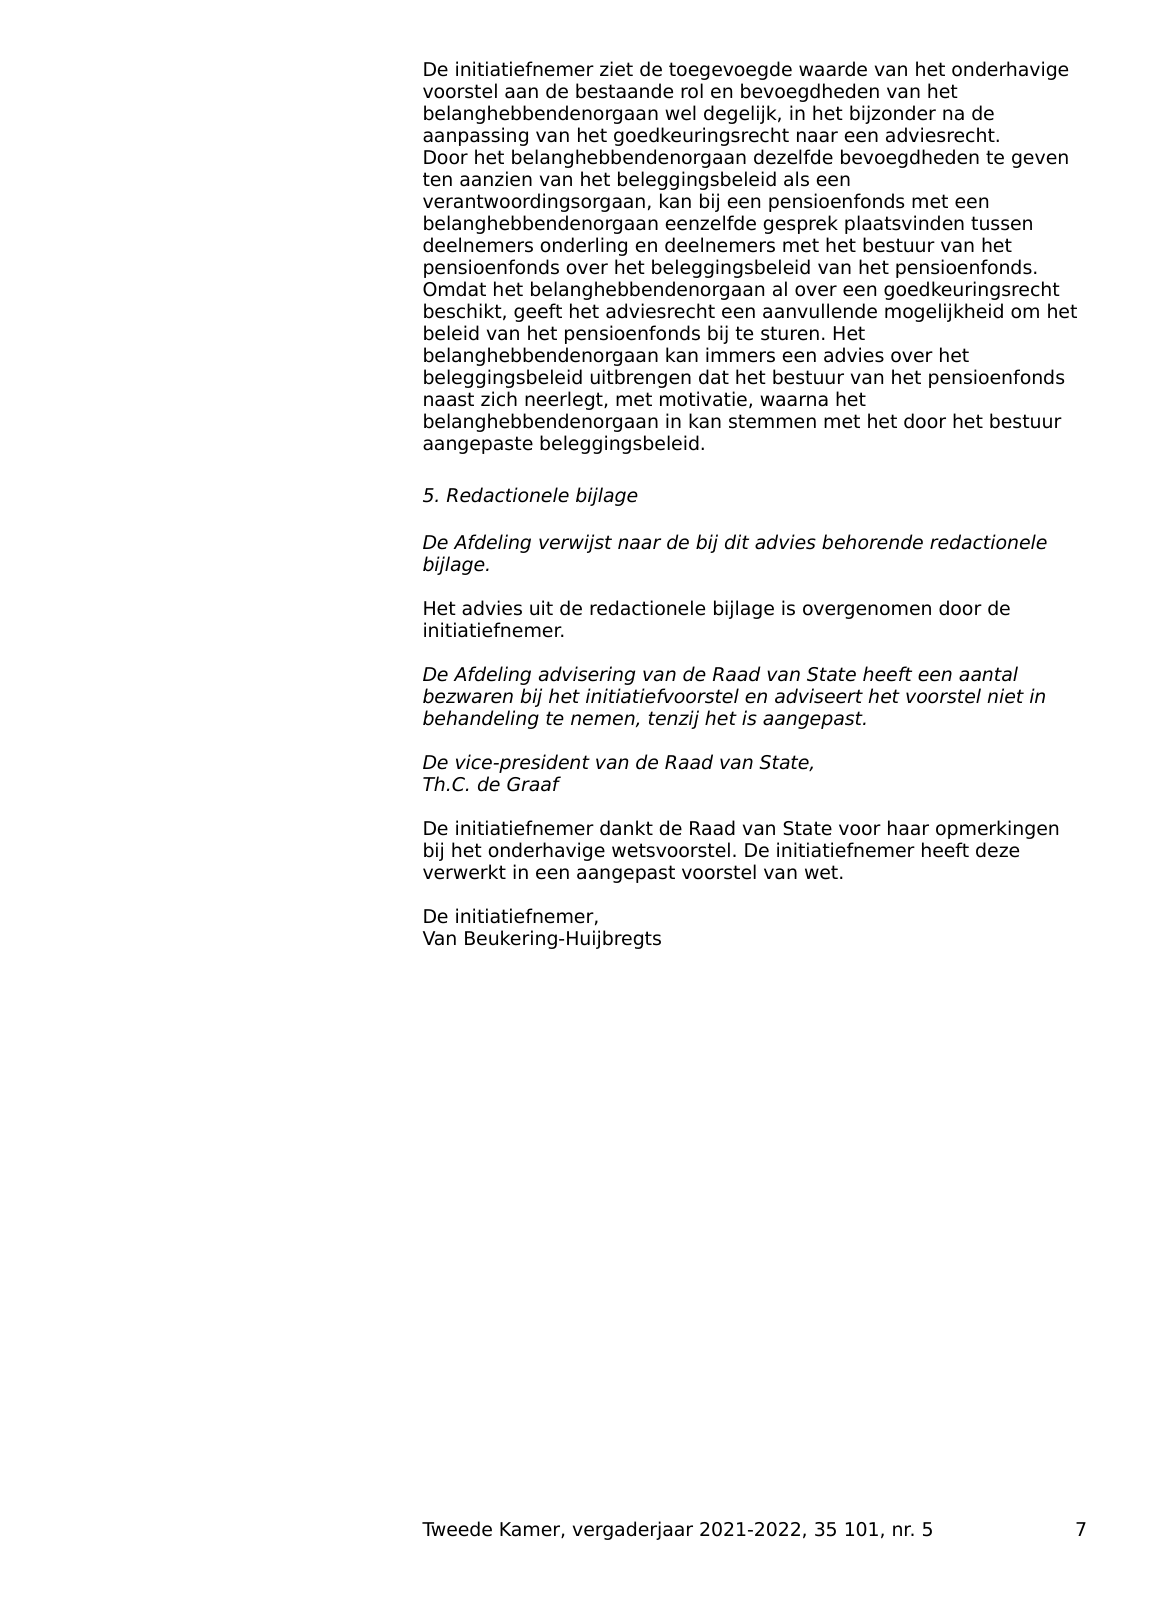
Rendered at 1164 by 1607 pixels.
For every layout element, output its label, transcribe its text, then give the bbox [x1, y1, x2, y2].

text De Afdeling verwijst naar de bij dit advies behorende redactionele bijlage. [422, 532, 1087, 576]
text Van Beukering-Huijbregts [422, 928, 1087, 950]
text De Afdeling advisering van de Raad van State heeft een aantal bezwaren bij het initiatiefvoorstel en adviseert het voorstel niet in behandeling te nemen, tenzij het is aangepast. [422, 664, 1087, 730]
subtitle 5. Redactionele bijlage [422, 485, 1087, 507]
text Het advies uit de redactionele bijlage is overgenomen door de initiatiefnemer. [422, 598, 1087, 642]
text De initiatiefnemer ziet de toegevoegde waarde van het onderhavige voorstel aan de bestaande rol en bevoegdheden van het belanghebbendenorgaan wel degelijk, in het bijzonder na de aanpassing van het goedkeuringsrecht naar een adviesrecht. [422, 59, 1087, 147]
text De initiatiefnemer, [422, 906, 1087, 928]
text De vice-president van de Raad van State, [422, 752, 1087, 774]
text Door het belanghebbendenorgaan dezelfde bevoegdheden te geven ten aanzien van het beleggingsbeleid als een verantwoordingsorgaan, kan bij een pensioenfonds met een belanghebbendenorgaan eenzelfde gesprek plaatsvinden tussen deelnemers onderling en deelnemers met het bestuur van het pensioenfonds over het beleggingsbeleid van het pensioenfonds. [422, 147, 1087, 279]
text Th.C. de Graaf [422, 774, 1087, 796]
text De initiatiefnemer dankt de Raad van State voor haar opmerkingen bij het onderhavige wetsvoorstel. De initiatiefnemer heeft deze verwerkt in een aangepast voorstel van wet. [422, 818, 1087, 884]
text Omdat het belanghebbendenorgaan al over een goedkeuringsrecht beschikt, geeft het adviesrecht een aanvullende mogelijkheid om het beleid van het pensioenfonds bij te sturen. Het belanghebbendenorgaan kan immers een advies over het beleggingsbeleid uitbrengen dat het bestuur van het pensioenfonds naast zich neerlegt, met motivatie, waarna het belanghebbendenorgaan in kan stemmen met het door het bestuur aangepaste beleggingsbeleid. [422, 279, 1087, 455]
